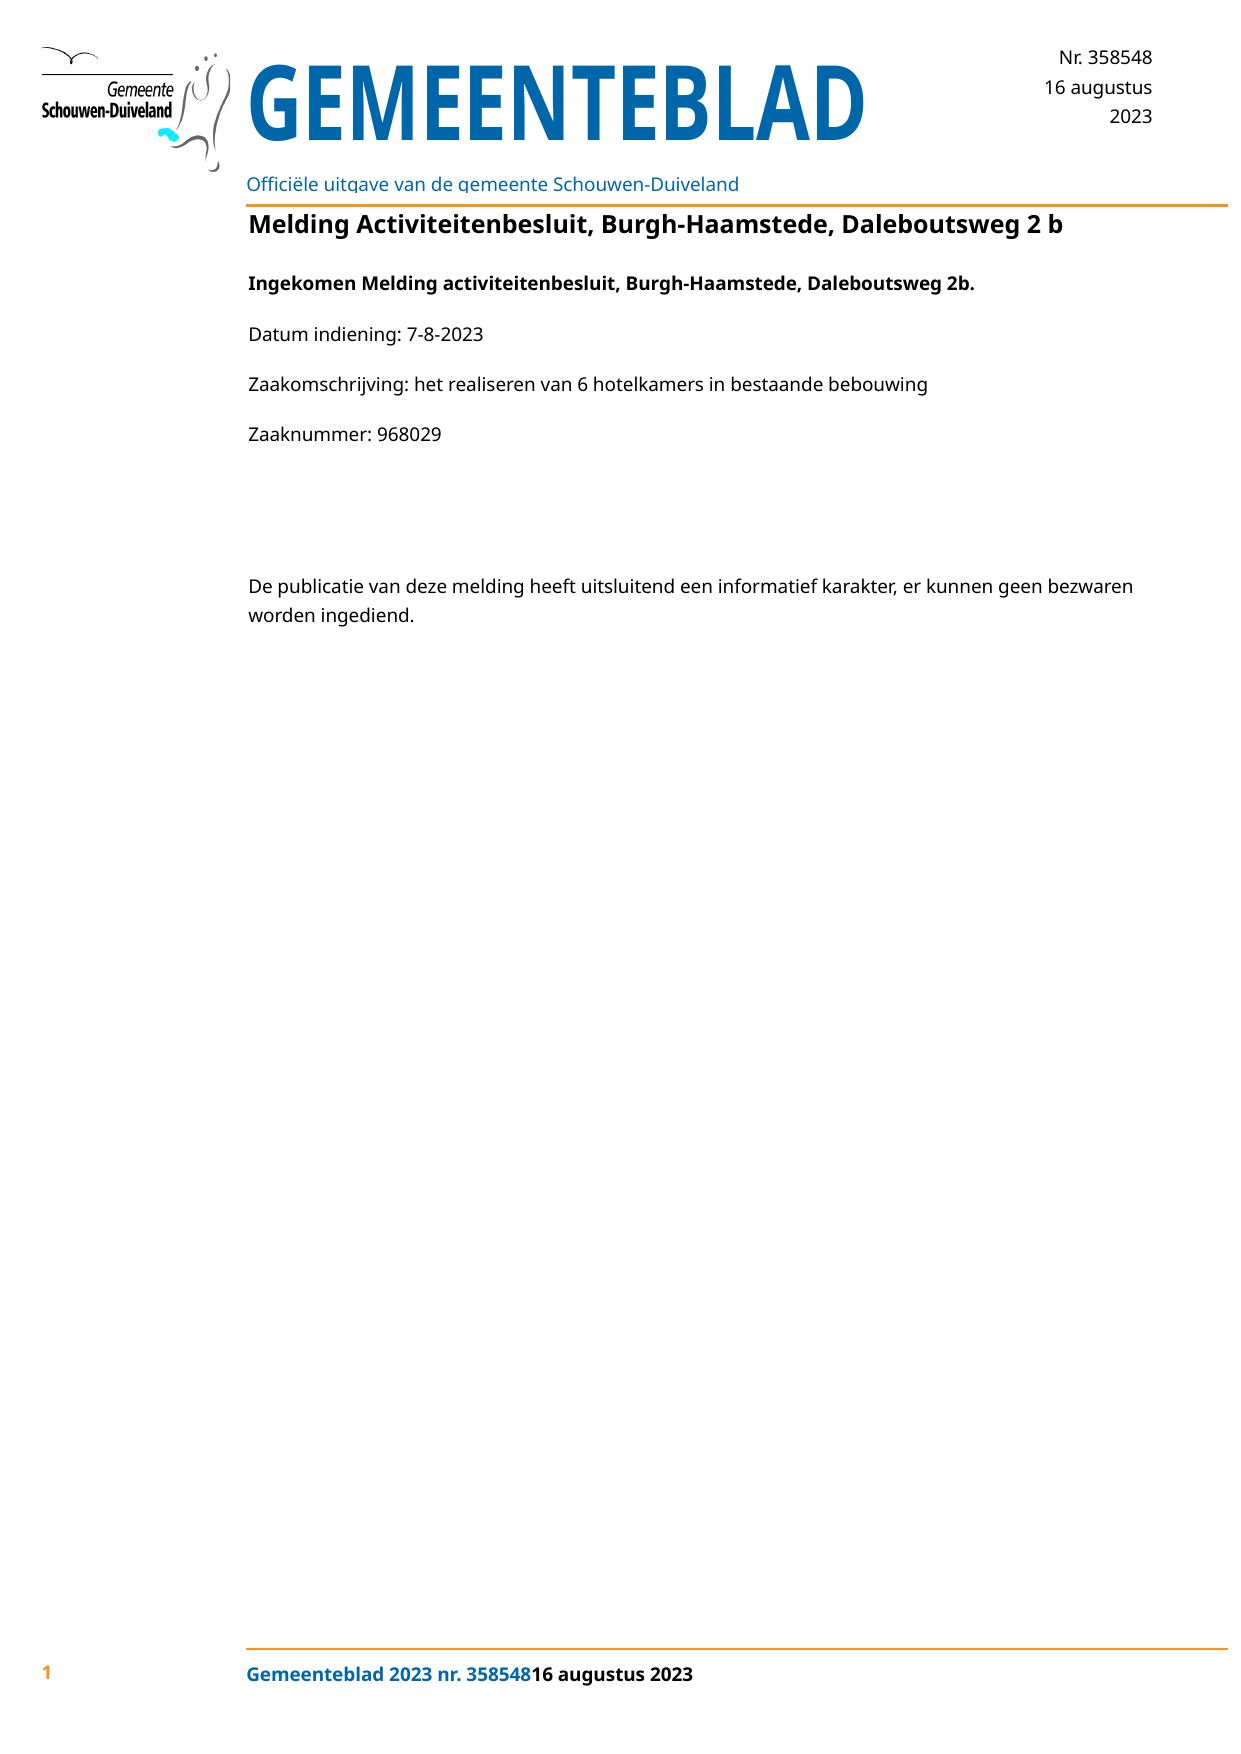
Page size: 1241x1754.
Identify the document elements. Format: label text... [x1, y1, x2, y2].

text Zaakomschrijving: het realiseren van 6 hotelkamers in bestaande bebouwing [248, 371, 1152, 397]
text Ingekomen Melding activiteitenbesluit, Burgh-Haamstede, Daleboutsweg 2b. [248, 270, 1152, 296]
picture [41, 47, 231, 172]
text De publicatie van deze melding heeft uitsluitend een informatief karakter, er kunnen geen bezwaren worden ingediend. [248, 573, 1152, 628]
text Datum indiening: 7-8-2023 [248, 321, 1152, 346]
text Zaaknummer: 968029 [248, 422, 1152, 447]
text Melding Activiteitenbesluit, Burgh-Haamstede, Daleboutsweg 2 b [248, 207, 1152, 241]
